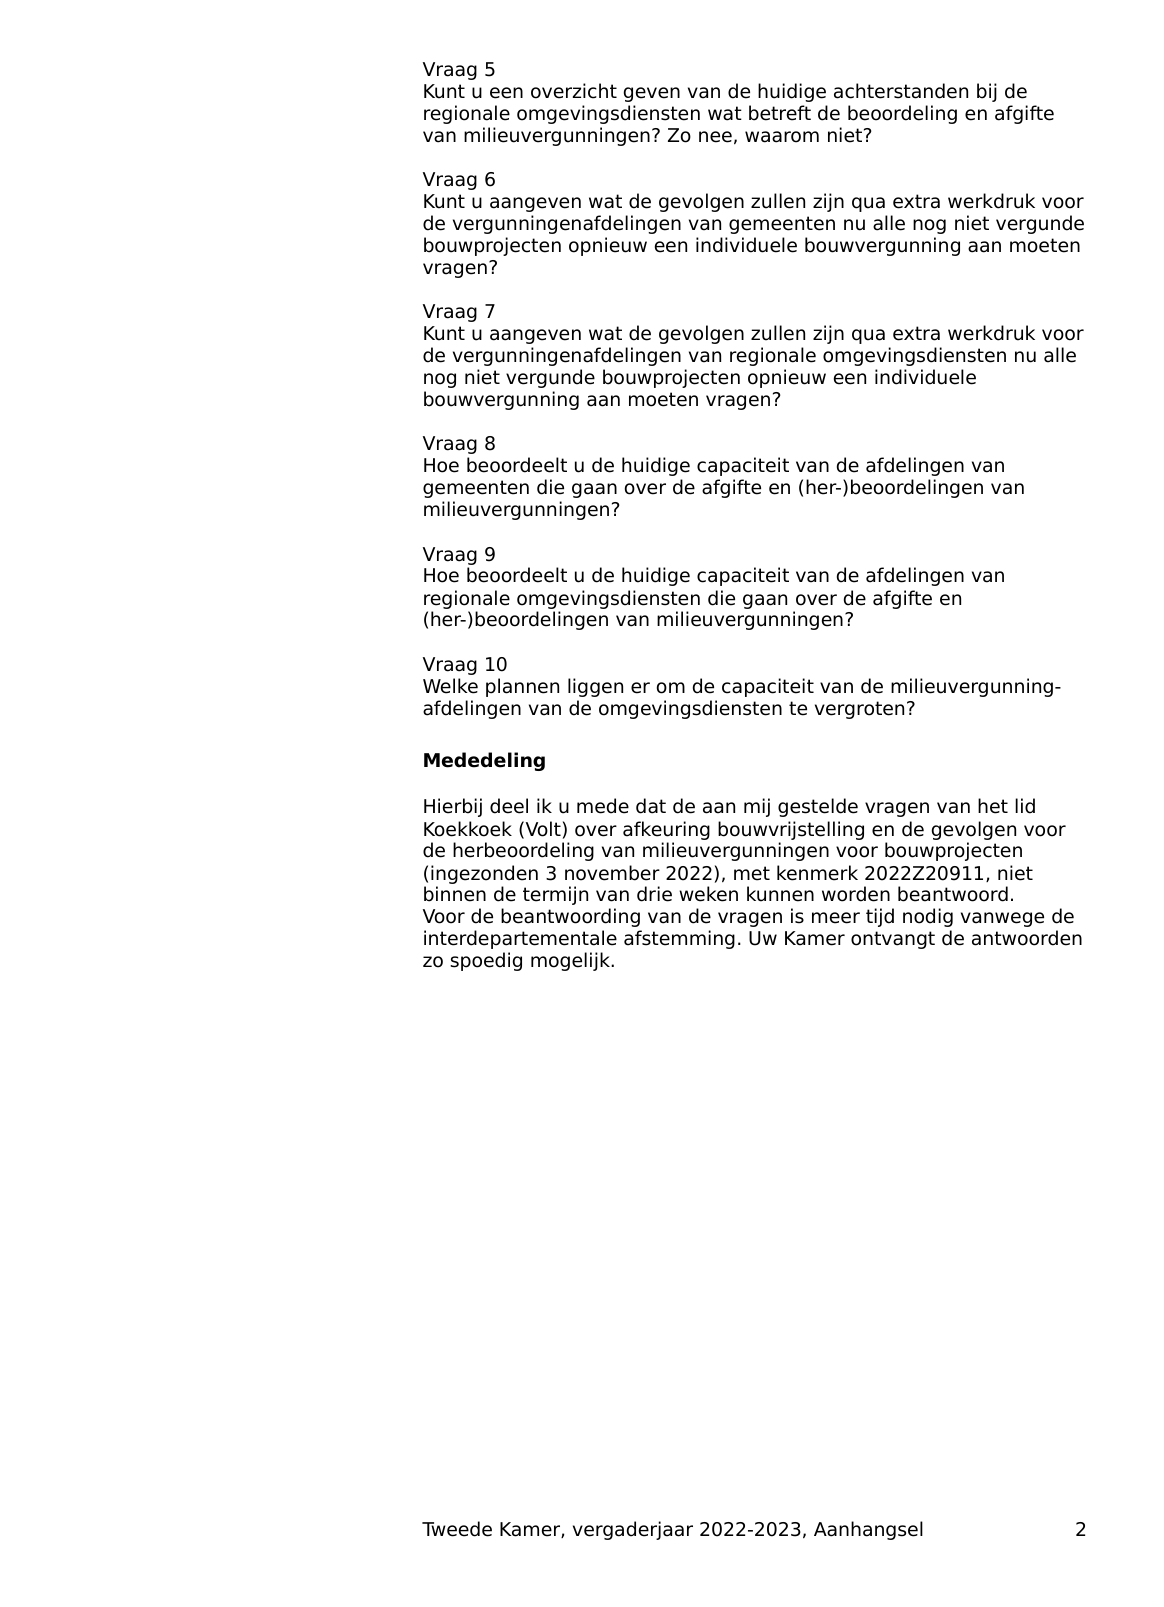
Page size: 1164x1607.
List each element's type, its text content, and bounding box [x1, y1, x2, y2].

text Hoe beoordeelt u de huidige capaciteit van de afdelingen van gemeenten die gaan over de afgifte en (her-)beoordelingen van milieuvergunningen? [422, 455, 1087, 521]
subtitle Mededeling [422, 749, 1087, 771]
text Voor de beantwoording van de vragen is meer tijd nodig vanwege de interdepartementale afstemming. Uw Kamer ontvangt de antwoorden zo spoedig mogelijk. [422, 906, 1087, 972]
text Vraag 8 [422, 433, 1087, 455]
text Hierbij deel ik u mede dat de aan mij gestelde vragen van het lid Koekkoek (Volt) over afkeuring bouwvrijstelling en de gevolgen voor de herbeoordeling van milieuvergunningen voor bouwprojecten (ingezonden 3 november 2022), met kenmerk 2022Z20911, niet binnen de termijn van drie weken kunnen worden beantwoord. [422, 796, 1087, 906]
text Kunt u een overzicht geven van de huidige achterstanden bij de regionale omgevingsdiensten wat betreft de beoordeling en afgifte van milieuvergunningen? Zo nee, waarom niet? [422, 81, 1087, 147]
text Vraag 7 [422, 301, 1087, 323]
text Hoe beoordeelt u de huidige capaciteit van de afdelingen van regionale omgevingsdiensten die gaan over de afgifte en (her-)beoordelingen van milieuvergunningen? [422, 565, 1087, 631]
text Vraag 5 [422, 59, 1087, 81]
text Welke plannen liggen er om de capaciteit van de milieuvergunning-afdelingen van de omgevingsdiensten te vergroten? [422, 676, 1087, 719]
text Vraag 6 [422, 169, 1087, 191]
text Vraag 9 [422, 543, 1087, 565]
text Kunt u aangeven wat de gevolgen zullen zijn qua extra werkdruk voor de vergunningenafdelingen van gemeenten nu alle nog niet vergunde bouwprojecten opnieuw een individuele bouwvergunning aan moeten vragen? [422, 191, 1087, 279]
text Vraag 10 [422, 653, 1087, 676]
text Kunt u aangeven wat de gevolgen zullen zijn qua extra werkdruk voor de vergunningenafdelingen van regionale omgevingsdiensten nu alle nog niet vergunde bouwprojecten opnieuw een individuele bouwvergunning aan moeten vragen? [422, 323, 1087, 411]
